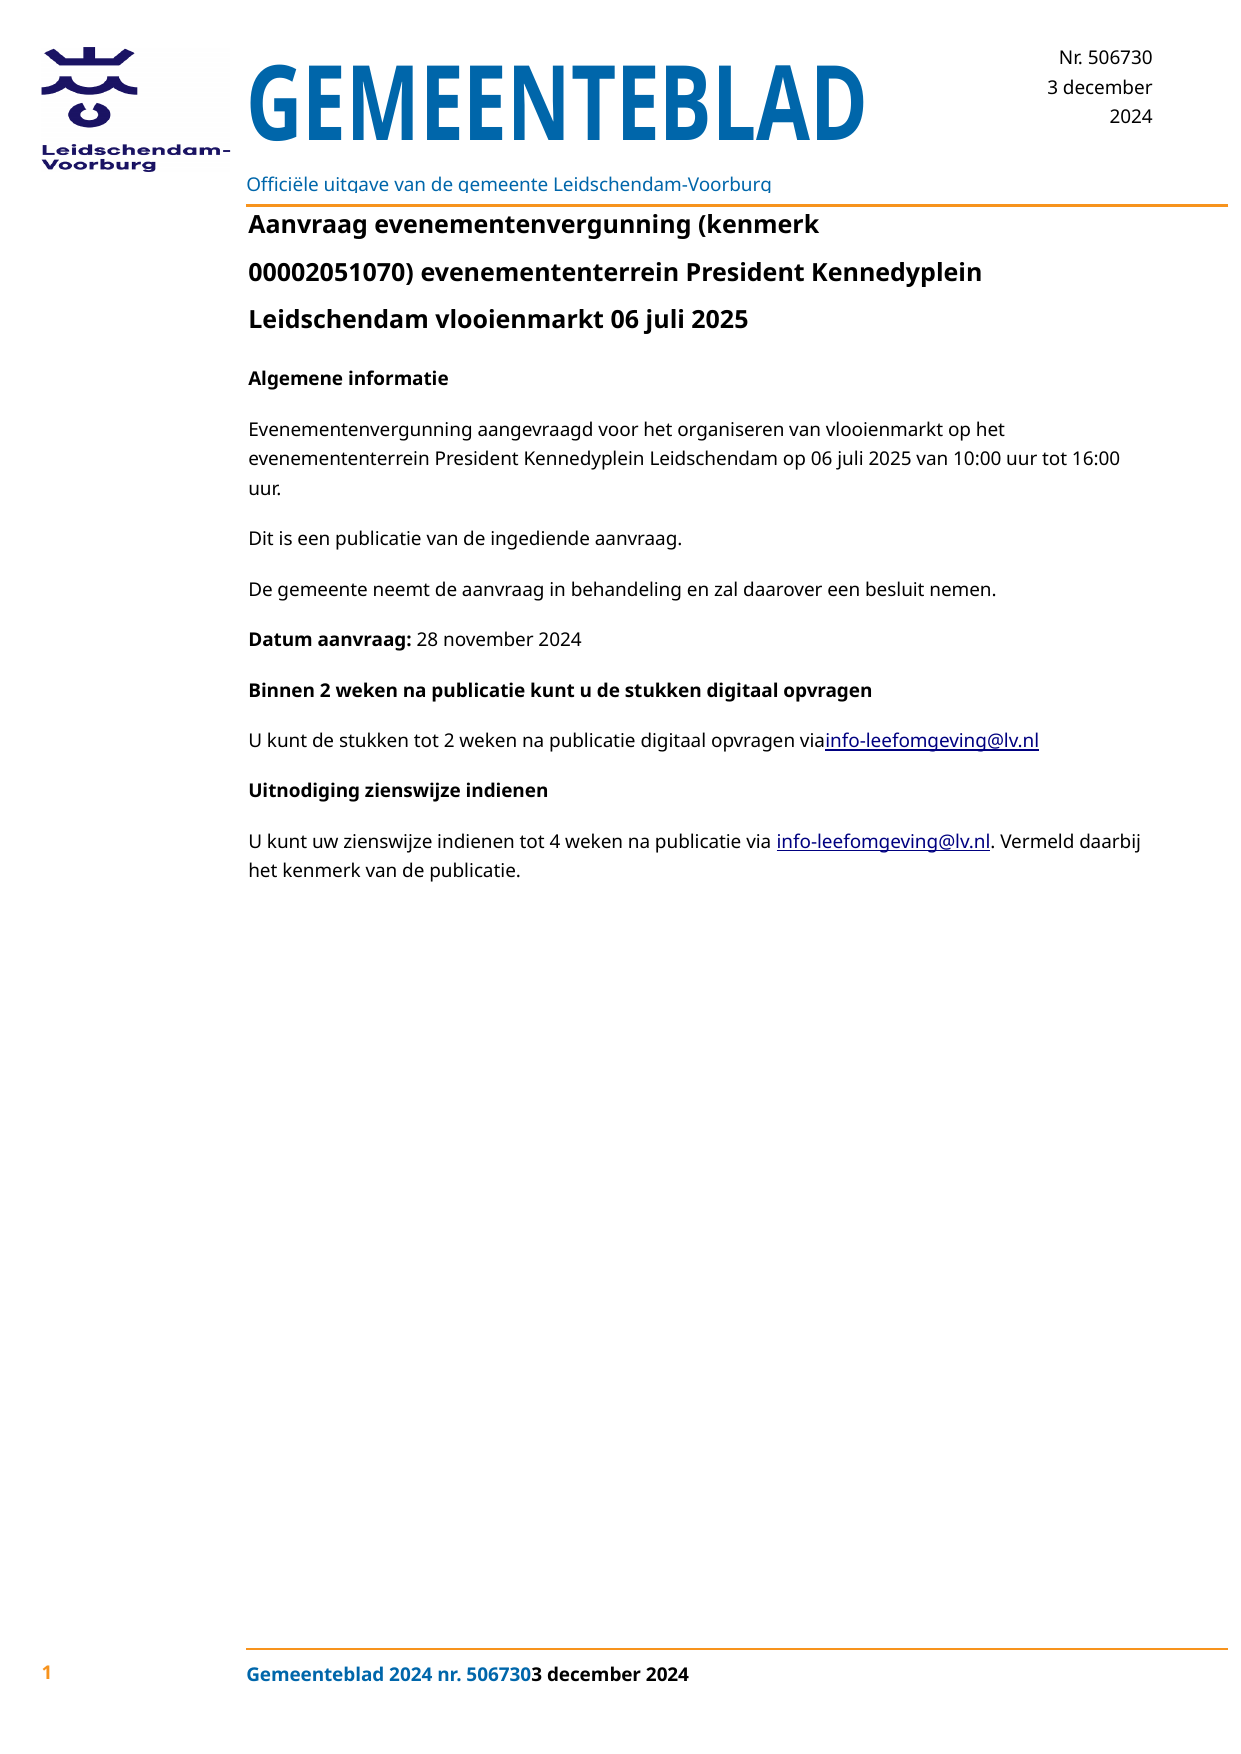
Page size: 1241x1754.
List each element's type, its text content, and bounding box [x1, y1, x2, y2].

text Binnen 2 weken na publicatie kunt u de stukken digitaal opvragen [248, 677, 1152, 702]
picture [41, 47, 231, 172]
text Uitnodiging zienswijze indienen [248, 778, 1152, 803]
text Algemene informatie [248, 366, 1152, 391]
text Dit is een publicatie van de ingediende aanvraag. [248, 526, 1152, 551]
text U kunt de stukken tot 2 weken na publicatie digitaal opvragen viainfo-leefomgeving@lv.nl [248, 727, 1152, 753]
text Evenementenvergunning aangevraagd voor het organiseren van vlooienmarkt op het evenemententerrein President Kennedyplein Leidschendam op 06 juli 2025 van 10:00 uur tot 16:00 uur. [248, 416, 1152, 501]
text Datum aanvraag: 28 november 2024 [248, 626, 1152, 652]
text U kunt uw zienswijze indienen tot 4 weken na publicatie via info-leefomgeving@lv.nl. Vermeld daarbij het kenmerk van de publicatie. [248, 828, 1152, 883]
text De gemeente neemt de aanvraag in behandeling en zal daarover een besluit nemen. [248, 576, 1152, 602]
text Aanvraag evenementenvergunning (kenmerk 00002051070) evenemententerrein President Kennedyplein Leidschendam vlooienmarkt 06 juli 2025 [248, 207, 1152, 336]
